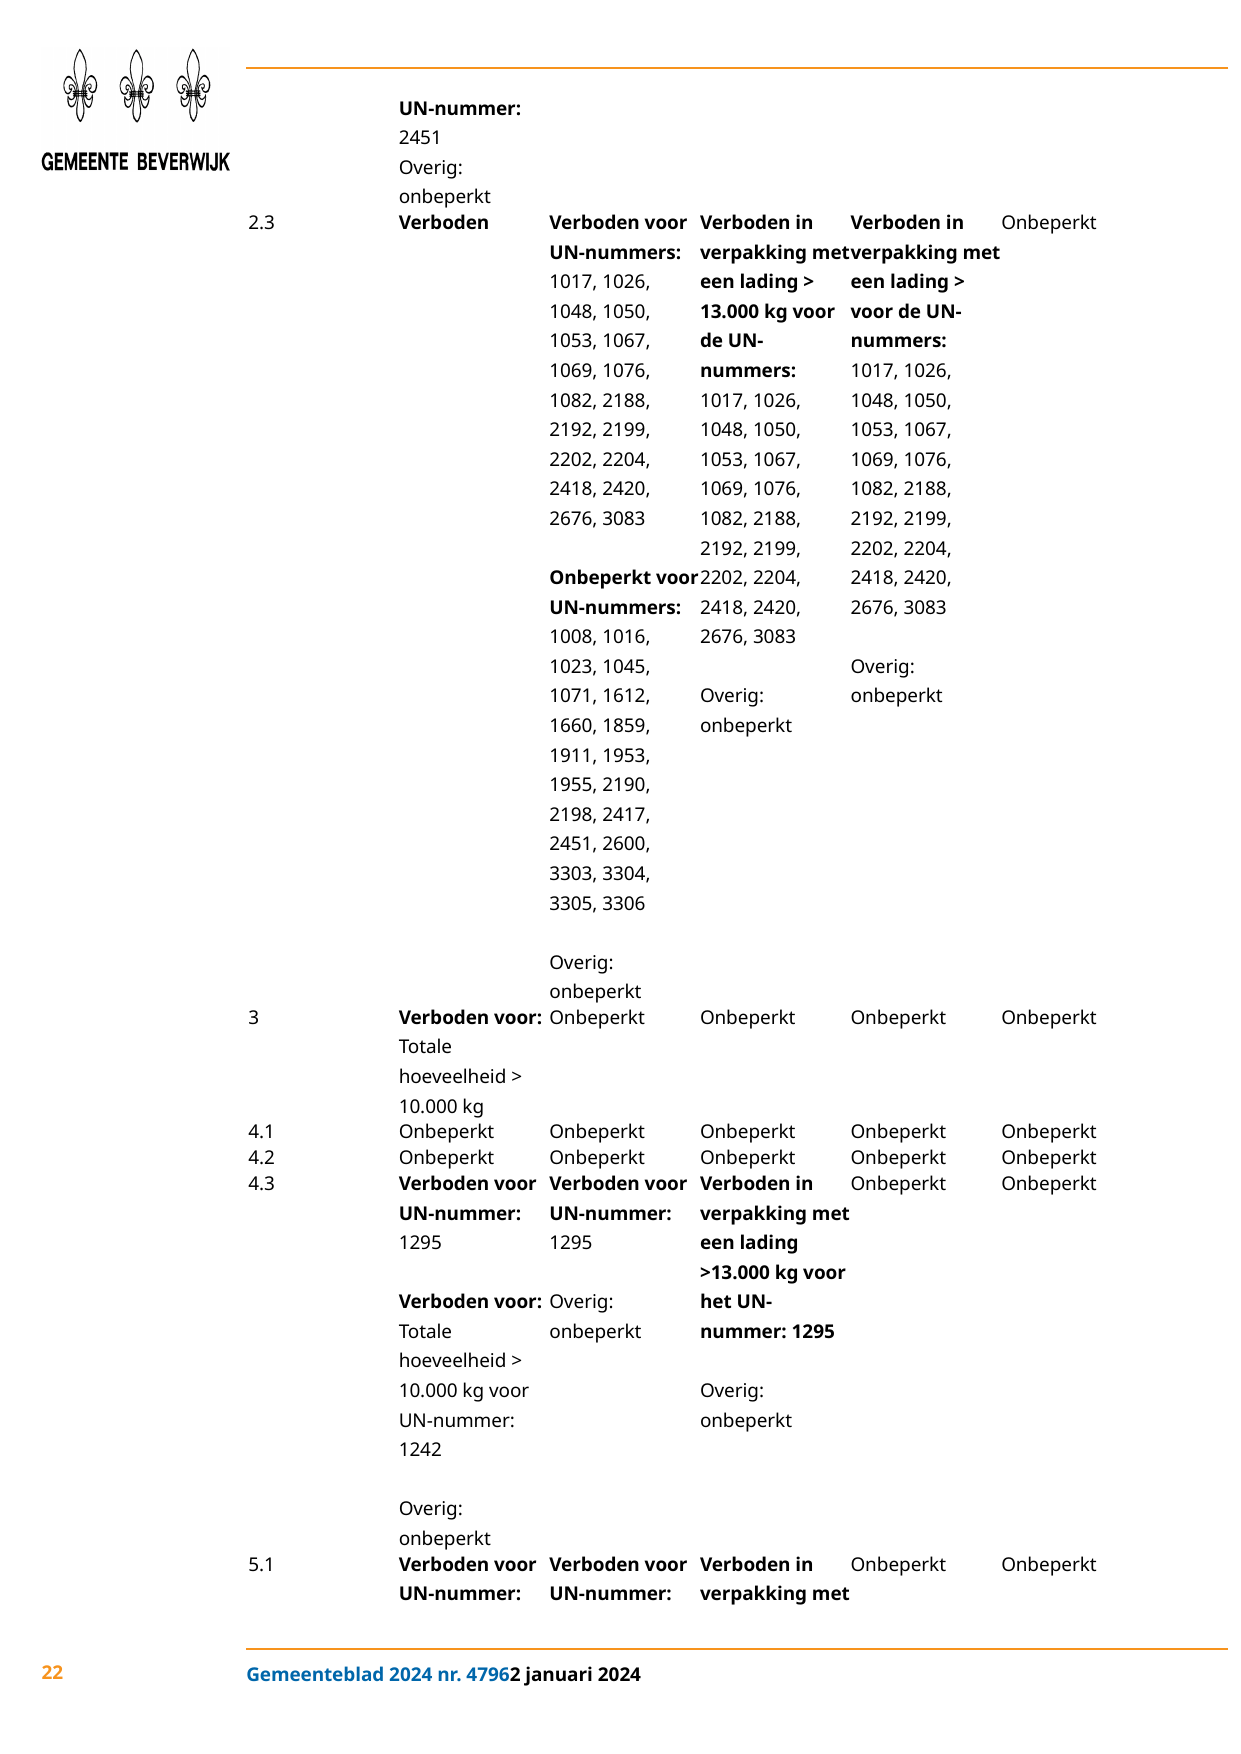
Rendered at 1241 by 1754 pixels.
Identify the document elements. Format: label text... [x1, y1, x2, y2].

table_cell Onbeperkt [1001, 1170, 1152, 1551]
table_cell Onbeperkt [850, 1551, 1001, 1606]
table_cell 3 [248, 1004, 398, 1119]
table_cell Onbeperkt [1001, 1551, 1152, 1606]
table_cell Onbeperkt [850, 1144, 1001, 1170]
picture [41, 47, 231, 172]
table_cell [549, 95, 700, 209]
table_cell Onbeperkt [850, 1170, 1001, 1551]
table_cell Onbeperkt [1001, 1004, 1152, 1119]
table_cell Onbeperkt [399, 1144, 549, 1170]
table_cell Onbeperkt [850, 1004, 1001, 1119]
table_cell [248, 95, 398, 209]
table_cell Verboden in verpakking met een lading > 13.000 kg voor de UN-nummers: 1017, 1026, 1048, 1050, 1053, 1067, 1069, 1076, 1082, 2188, 2192, 2199, 2202, 2204, 2418, 2420, 2676, 3083 Overig: onbeperkt [700, 209, 850, 1004]
table_cell Onbeperkt [700, 1004, 850, 1119]
table_cell Onbeperkt [850, 1119, 1001, 1144]
table_cell Verboden in verpakking met een lading >13.000 kg voor het UN-nummer: 1295 Overig: onbeperkt [700, 1170, 850, 1551]
table_cell 4.1 [248, 1119, 398, 1144]
table_cell UN-nummer: 2451 Overig: onbeperkt [399, 95, 549, 209]
table_cell Verboden voor: Totale hoeveelheid > 10.000 kg [399, 1004, 549, 1119]
table_cell Onbeperkt [1001, 1119, 1152, 1144]
table_cell Onbeperkt [399, 1119, 549, 1144]
table_cell Onbeperkt [700, 1144, 850, 1170]
table_cell [700, 95, 850, 209]
table_cell Onbeperkt [1001, 1144, 1152, 1170]
table_cell Verboden voor UN-nummer: [399, 1551, 549, 1606]
table_cell 4.2 [248, 1144, 398, 1170]
table_cell Verboden voor UN-nummer: 1295 Overig: onbeperkt [549, 1170, 700, 1551]
table_cell Verboden [399, 209, 549, 1004]
table_cell Verboden in verpakking met een lading > voor de UN-nummers: 1017, 1026, 1048, 1050, 1053, 1067, 1069, 1076, 1082, 2188, 2192, 2199, 2202, 2204, 2418, 2420, 2676, 3083 Overig: onbeperkt [850, 209, 1001, 1004]
table_cell Verboden voor UN-nummer: [549, 1551, 700, 1606]
table_cell Onbeperkt [549, 1004, 700, 1119]
table_cell 4.3 [248, 1170, 398, 1551]
table_cell Onbeperkt [700, 1119, 850, 1144]
table_cell [1001, 95, 1152, 209]
table_cell Verboden in verpakking met [700, 1551, 850, 1606]
table_cell Onbeperkt [549, 1144, 700, 1170]
table_cell Verboden voor UN-nummers: 1017, 1026, 1048, 1050, 1053, 1067, 1069, 1076, 1082, 2188, 2192, 2199, 2202, 2204, 2418, 2420, 2676, 3083 Onbeperkt voor UN-nummers: 1008, 1016, 1023, 1045, 1071, 1612, 1660, 1859, 1911, 1953, 1955, 2190, 2198, 2417, 2451, 2600, 3303, 3304, 3305, 3306 Overig: onbeperkt [549, 209, 700, 1004]
table_cell 2.3 [248, 209, 398, 1004]
table_cell Onbeperkt [549, 1119, 700, 1144]
table_cell [850, 95, 1001, 209]
table_cell Onbeperkt [1001, 209, 1152, 1004]
table_cell 5.1 [248, 1551, 398, 1606]
table_cell Verboden voor UN-nummer: 1295 Verboden voor: Totale hoeveelheid > 10.000 kg voor UN-nummer: 1242 Overig: onbeperkt [399, 1170, 549, 1551]
